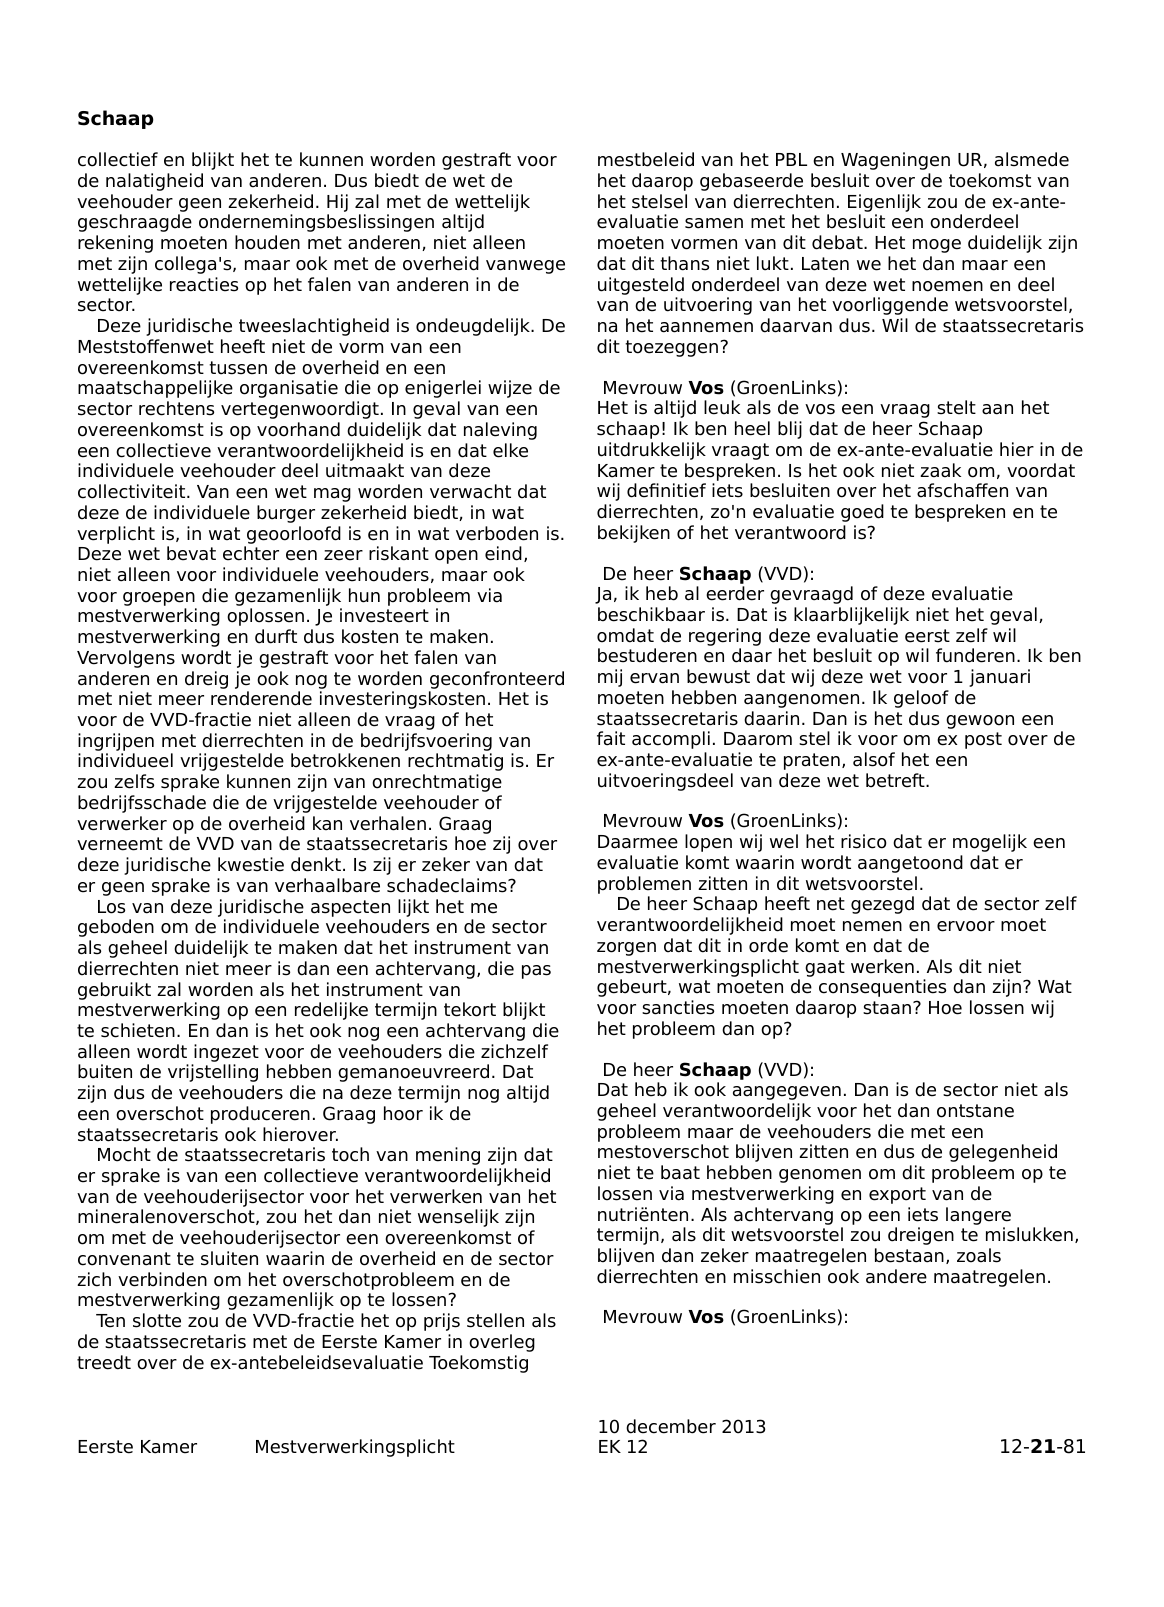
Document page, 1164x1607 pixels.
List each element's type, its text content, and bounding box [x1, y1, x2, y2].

text Dat heb ik ook aangegeven. Dan is de sector niet als geheel verantwoordelijk voor het dan ontstane probleem maar de veehouders die met een mestoverschot blijven zitten en dus de gelegenheid niet te baat hebben genomen om dit probleem op te lossen via mestverwerking en export van de nutriënten. Als achtervang op een iets langere termijn, als dit wetsvoorstel zou dreigen te mislukken, blijven dan zeker maatregelen bestaan, zoals dierrechten en misschien ook andere maatregelen. [596, 1080, 1087, 1287]
text Deze juridische tweeslachtigheid is ondeugdelijk. De Meststoffenwet heeft niet de vorm van een overeenkomst tussen de overheid en een maatschappelijke organisatie die op enigerlei wijze de sector rechtens vertegenwoordigt. In geval van een overeenkomst is op voorhand duidelijk dat naleving een collectieve verantwoordelijkheid is en dat elke individuele veehouder deel uitmaakt van deze collectiviteit. Van een wet mag worden verwacht dat deze de individuele burger zekerheid biedt, in wat verplicht is, in wat geoorloofd is en in wat verboden is. Deze wet bevat echter een zeer riskant open eind, niet alleen voor individuele veehouders, maar ook voor groepen die gezamenlijk hun probleem via mestverwerking oplossen. Je investeert in mestverwerking en durft dus kosten te maken. Vervolgens wordt je gestraft voor het falen van anderen en dreig je ook nog te worden geconfronteerd met niet meer renderende investeringskosten. Het is voor de VVD-fractie niet alleen de vraag of het ingrijpen met dierrechten in de bedrijfsvoering van individueel vrijgestelde betrokkenen rechtmatig is. Er zou zelfs sprake kunnen zijn van onrechtmatige bedrijfsschade die de vrijgestelde veehouder of verwerker op de overheid kan verhalen. Graag verneemt de VVD van de staatssecretaris hoe zij over deze juridische kwestie denkt. Is zij er zeker van dat er geen sprake is van verhaalbare schadeclaims? [77, 316, 567, 896]
text Ten slotte zou de VVD-fractie het op prijs stellen als de staatssecretaris met de Eerste Kamer in overleg treedt over de ex-antebeleidsevaluatie Toekomstig [77, 1311, 567, 1373]
text Mevrouw Vos (GroenLinks): [596, 377, 1087, 398]
text Mevrouw Vos (GroenLinks): [596, 1307, 1087, 1328]
text Ja, ik heb al eerder gevraagd of deze evaluatie beschikbaar is. Dat is klaarblijkelijk niet het geval, omdat de regering deze evaluatie eerst zelf wil bestuderen en daar het besluit op wil funderen. Ik ben mij ervan bewust dat wij deze wet voor 1 januari moeten hebben aangenomen. Ik geloof de staatssecretaris daarin. Dan is het dus gewoon een fait accompli. Daarom stel ik voor om ex post over de ex-ante-evaluatie te praten, alsof het een uitvoeringsdeel van deze wet betreft. [596, 584, 1087, 791]
text Daarmee lopen wij wel het risico dat er mogelijk een evaluatie komt waarin wordt aangetoond dat er problemen zitten in dit wetsvoorstel. [596, 832, 1087, 894]
text De heer Schaap (VVD): [596, 1059, 1087, 1080]
text De heer Schaap heeft net gezegd dat de sector zelf verantwoordelijkheid moet nemen en ervoor moet zorgen dat dit in orde komt en dat de mestverwerkingsplicht gaat werken. Als dit niet gebeurt, wat moeten de consequenties dan zijn? Wat voor sancties moeten daarop staan? Hoe lossen wij het probleem dan op? [596, 894, 1087, 1039]
text mestbeleid van het PBL en Wageningen UR, alsmede het daarop gebaseerde besluit over de toekomst van het stelsel van dierrechten. Eigenlijk zou de ex-ante-evaluatie samen met het besluit een onderdeel moeten vormen van dit debat. Het moge duidelijk zijn dat dit thans niet lukt. Laten we het dan maar een uitgesteld onderdeel van deze wet noemen en deel van de uitvoering van het voorliggende wetsvoorstel, na het aannemen daarvan dus. Wil de staatssecretaris dit toezeggen? [596, 150, 1087, 357]
text Los van deze juridische aspecten lijkt het me geboden om de individuele veehouders en de sector als geheel duidelijk te maken dat het instrument van dierrechten niet meer is dan een achtervang, die pas gebruikt zal worden als het instrument van mestverwerking op een redelijke termijn tekort blijkt te schieten. En dan is het ook nog een achtervang die alleen wordt ingezet voor de veehouders die zichzelf buiten de vrijstelling hebben gemanoeuvreerd. Dat zijn dus de veehouders die na deze termijn nog altijd een overschot produceren. Graag hoor ik de staatssecretaris ook hierover. [77, 896, 567, 1145]
text Het is altijd leuk als de vos een vraag stelt aan het schaap! Ik ben heel blij dat de heer Schaap uitdrukkelijk vraagt om de ex-ante-evaluatie hier in de Kamer te bespreken. Is het ook niet zaak om, voordat wij definitief iets besluiten over het afschaffen van dierrechten, zo'n evaluatie goed te bespreken en te bekijken of het verantwoord is? [596, 398, 1087, 543]
text Mocht de staatssecretaris toch van mening zijn dat er sprake is van een collectieve verantwoordelijkheid van de veehouderijsector voor het verwerken van het mineralenoverschot, zou het dan niet wenselijk zijn om met de veehouderijsector een overeenkomst of convenant te sluiten waarin de overheid en de sector zich verbinden om het overschotprobleem en de mestverwerking gezamenlijk op te lossen? [77, 1145, 567, 1311]
text collectief en blijkt het te kunnen worden gestraft voor de nalatigheid van anderen. Dus biedt de wet de veehouder geen zekerheid. Hij zal met de wettelijk geschraagde ondernemingsbeslissingen altijd rekening moeten houden met anderen, niet alleen met zijn collega's, maar ook met de overheid vanwege wettelijke reacties op het falen van anderen in de sector. [77, 150, 567, 316]
text De heer Schaap (VVD): [596, 563, 1087, 584]
text Mevrouw Vos (GroenLinks): [596, 811, 1087, 832]
